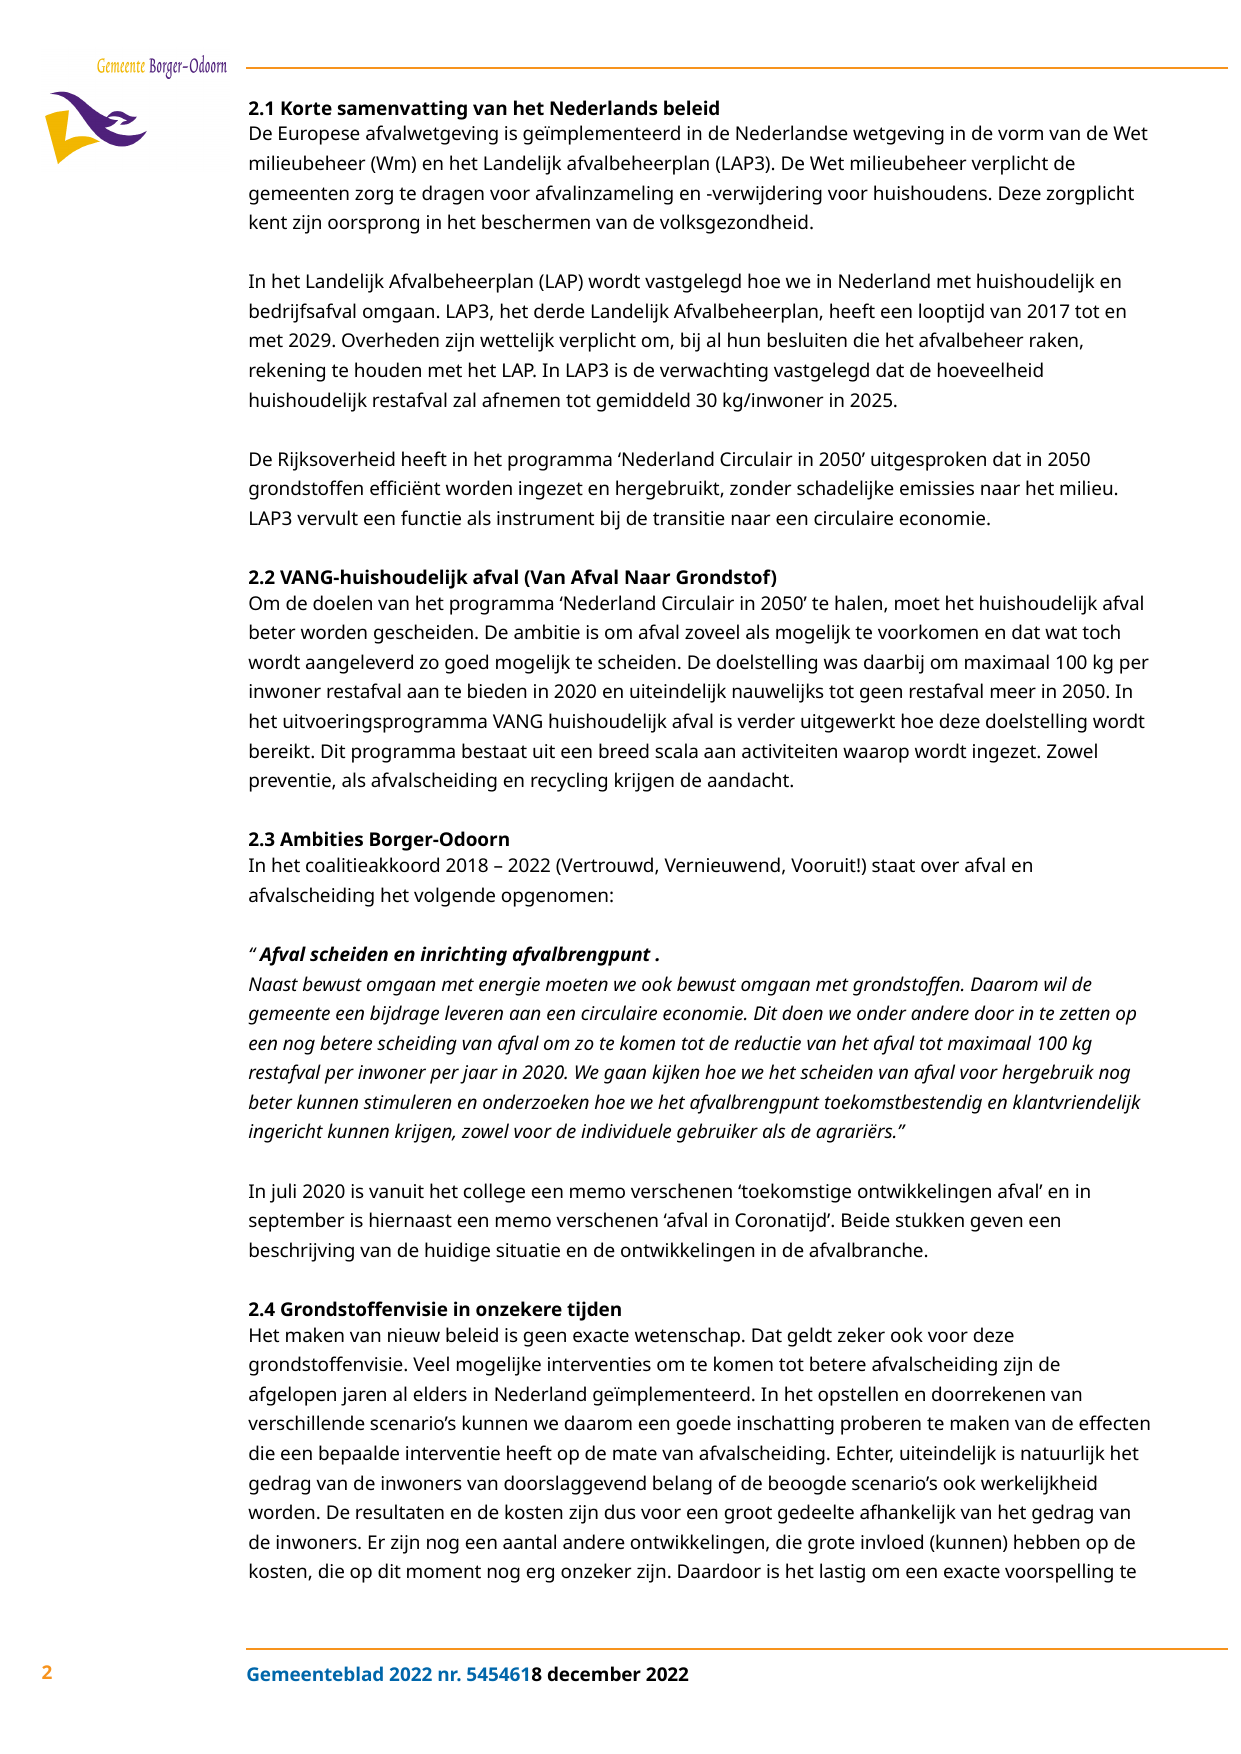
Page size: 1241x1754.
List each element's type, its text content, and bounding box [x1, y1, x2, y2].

text Om de doelen van het programma ‘Nederland Circulair in 2050’ te halen, moet het huishoudelijk afval beter worden gescheiden. De ambitie is om afval zoveel als mogelijk te voorkomen en dat wat toch wordt aangeleverd zo goed mogelijk te scheiden. De doelstelling was daarbij om maximaal 100 kg per inwoner restafval aan te bieden in 2020 en uiteindelijk nauwelijks tot geen restafval meer in 2050. In het uitvoeringsprogramma VANG huishoudelijk afval is verder uitgewerkt hoe deze doelstelling wordt bereikt. Dit programma bestaat uit een breed scala aan activiteiten waarop wordt ingezet. Zowel preventie, als afvalscheiding en recycling krijgen de aandacht. [248, 590, 1152, 793]
text 2.2 VANG-huishoudelijk afval (Van Afval Naar Grondstof) [248, 564, 1152, 590]
text “ Afval scheiden en inrichting afvalbrengpunt . [248, 941, 1152, 967]
text 2.4 Grondstoffenvisie in onzekere tijden [248, 1296, 1152, 1322]
text In het Landelijk Afvalbeheerplan (LAP) wordt vastgelegd hoe we in Nederland met huishoudelijk en bedrijfsafval omgaan. LAP3, het derde Landelijk Afvalbeheerplan, heeft een looptijd van 2017 tot en met 2029. Overheden zijn wettelijk verplicht om, bij al hun besluiten die het afvalbeheer raken, rekening te houden met het LAP. In LAP3 is de verwachting vastgelegd dat de hoeveelheid huishoudelijk restafval zal afnemen tot gemiddeld 30 kg/inwoner in 2025. [248, 268, 1152, 412]
text Het maken van nieuw beleid is geen exacte wetenschap. Dat geldt zeker ook voor deze grondstoffenvisie. Veel mogelijke interventies om te komen tot betere afvalscheiding zijn de afgelopen jaren al elders in Nederland geïmplementeerd. In het opstellen en doorrekenen van verschillende scenario’s kunnen we daarom een goede inschatting proberen te maken van de effecten die een bepaalde interventie heeft op de mate van afvalscheiding. Echter, uiteindelijk is natuurlijk het gedrag van de inwoners van doorslaggevend belang of de beoogde scenario’s ook werkelijkheid worden. De resultaten en de kosten zijn dus voor een groot gedeelte afhankelijk van het gedrag van de inwoners. Er zijn nog een aantal andere ontwikkelingen, die grote invloed (kunnen) hebben op de kosten, die op dit moment nog erg onzeker zijn. Daardoor is het lastig om een exacte voorspelling te [248, 1322, 1152, 1584]
picture [41, 47, 231, 172]
text De Rijksoverheid heeft in het programma ‘Nederland Circulair in 2050’ uitgesproken dat in 2050 grondstoffen efficiënt worden ingezet en hergebruikt, zonder schadelijke emissies naar het milieu. LAP3 vervult een functie als instrument bij de transitie naar een circulaire economie. [248, 446, 1152, 531]
text In juli 2020 is vanuit het college een memo verschenen ‘toekomstige ontwikkelingen afval’ en in september is hiernaast een memo verschenen ‘afval in Coronatijd’. Beide stukken geven een beschrijving van de huidige situatie en de ontwikkelingen in de afvalbranche. [248, 1178, 1152, 1263]
text In het coalitieakkoord 2018 – 2022 (Vertrouwd, Vernieuwend, Vooruit!) staat over afval en afvalscheiding het volgende opgenomen: [248, 852, 1152, 908]
text 2.3 Ambities Borger-Odoorn [248, 827, 1152, 852]
text De Europese afvalwetgeving is geïmplementeerd in de Nederlandse wetgeving in de vorm van de Wet milieubeheer (Wm) en het Landelijk afvalbeheerplan (LAP3). De Wet milieubeheer verplicht de gemeenten zorg te dragen voor afvalinzameling en -verwijdering voor huishoudens. Deze zorgplicht kent zijn oorsprong in het beschermen van de volksgezondheid. [248, 121, 1152, 235]
text Naast bewust omgaan met energie moeten we ook bewust omgaan met grondstoffen. Daarom wil de gemeente een bijdrage leveren aan een circulaire economie. Dit doen we onder andere door in te zetten op een nog betere scheiding van afval om zo te komen tot de reductie van het afval tot maximaal 100 kg restafval per inwoner per jaar in 2020. We gaan kijken hoe we het scheiden van afval voor hergebruik nog beter kunnen stimuleren en onderzoeken hoe we het afvalbrengpunt toekomstbestendig en klantvriendelijk ingericht kunnen krijgen, zowel voor de individuele gebruiker als de agrariërs.” [248, 971, 1152, 1144]
text 2.1 Korte samenvatting van het Nederlands beleid [248, 95, 1152, 121]
